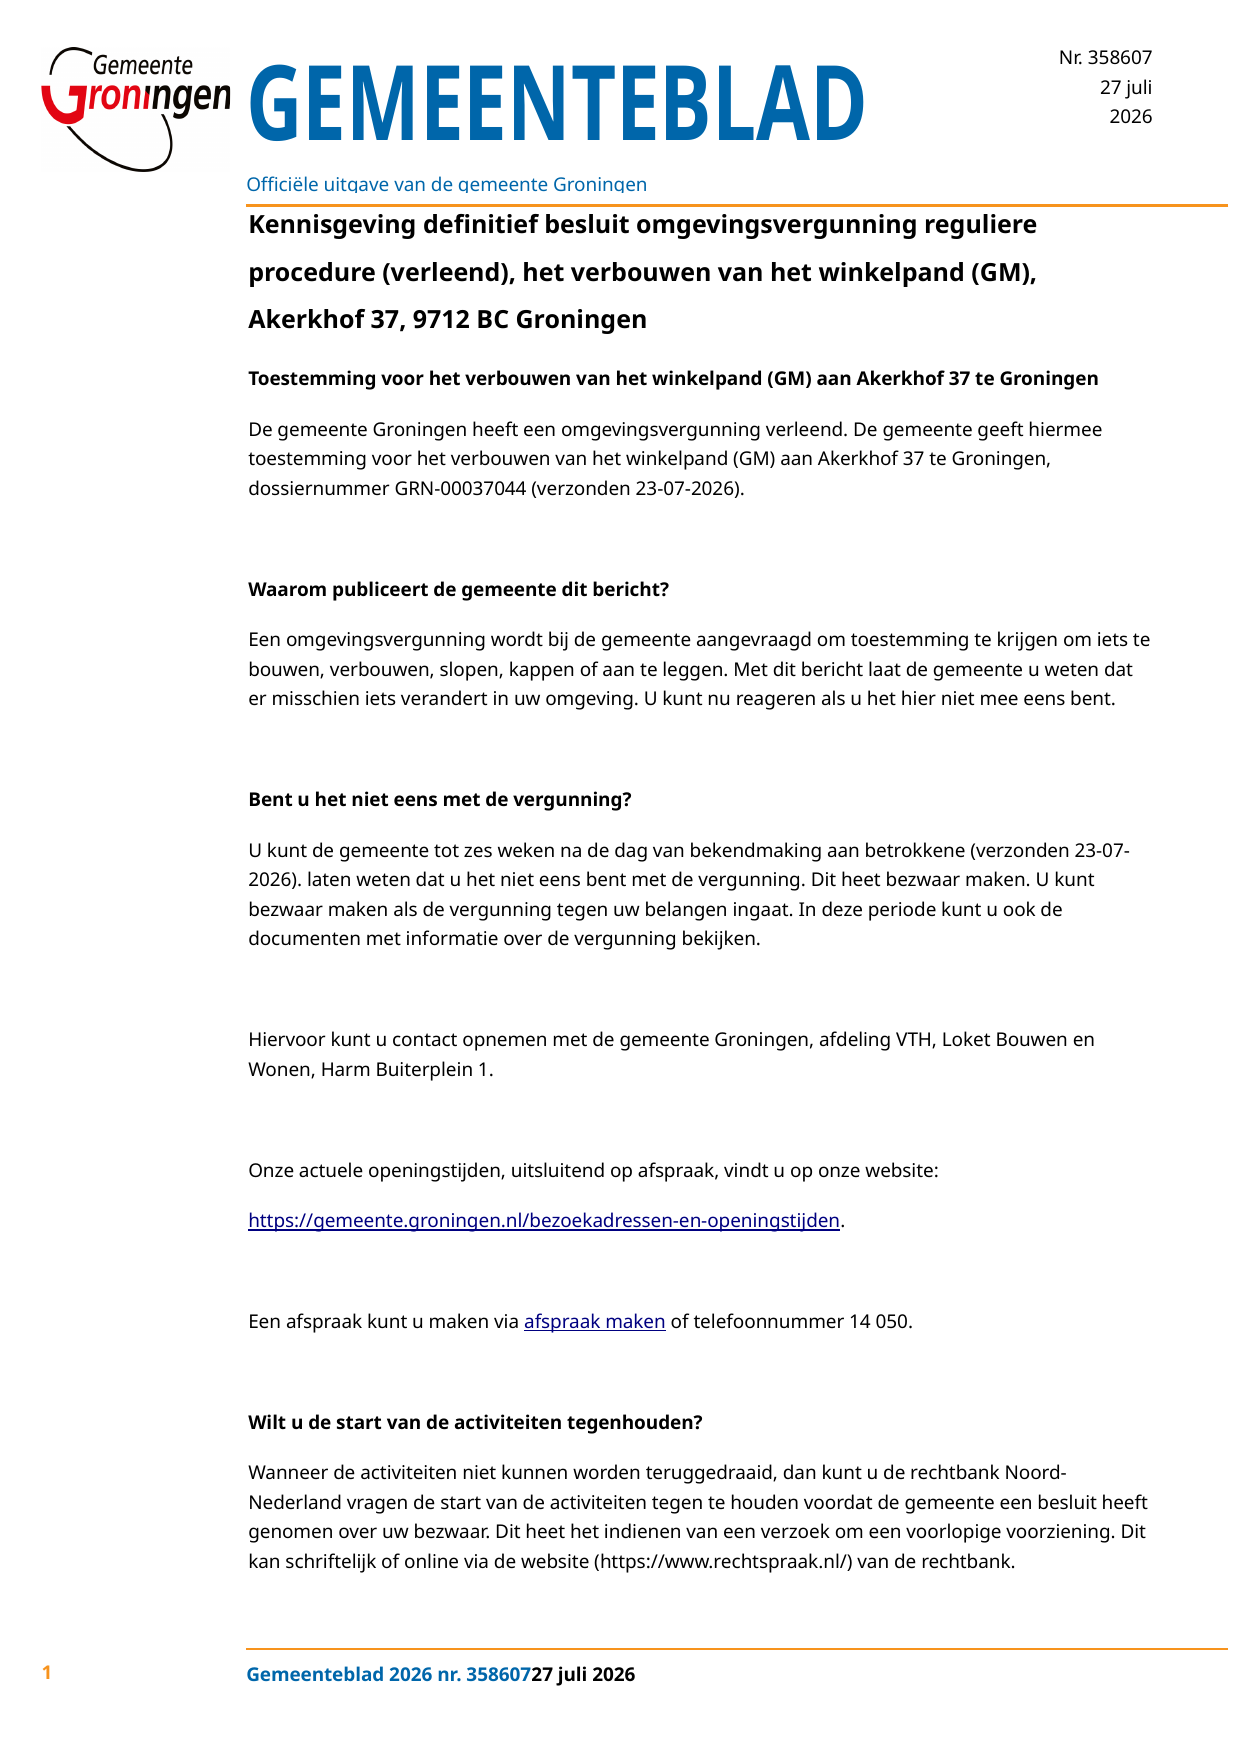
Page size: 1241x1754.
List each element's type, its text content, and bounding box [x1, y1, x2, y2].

text Een afspraak kunt u maken via afspraak maken of telefoonnummer 14 050. [248, 1308, 1152, 1334]
picture [41, 47, 231, 172]
text Wilt u de start van de activiteiten tegenhouden? [248, 1409, 1152, 1434]
text U kunt de gemeente tot zes weken na de dag van bekendmaking aan betrokkene (verzonden 23-07-2026). laten weten dat u het niet eens bent met de vergunning. Dit heet bezwaar maken. U kunt bezwaar maken als de vergunning tegen uw belangen ingaat. In deze periode kunt u ook de documenten met informatie over de vergunning bekijken. [248, 837, 1152, 951]
text Hiervoor kunt u contact opnemen met de gemeente Groningen, afdeling VTH, Loket Bouwen en Wonen, Harm Buiterplein 1. [248, 1026, 1152, 1082]
text Toestemming voor het verbouwen van het winkelpand (GM) aan Akerkhof 37 te Groningen [248, 366, 1152, 391]
text De gemeente Groningen heeft een omgevingsvergunning verleend. De gemeente geeft hiermee toestemming voor het verbouwen van het winkelpand (GM) aan Akerkhof 37 te Groningen, dossiernummer GRN-00037044 (verzonden 23-07-2026). [248, 416, 1152, 501]
text Kennisgeving definitief besluit omgevingsvergunning reguliere procedure (verleend), het verbouwen van het winkelpand (GM), Akerkhof 37, 9712 BC Groningen [248, 207, 1152, 336]
text Waarom publiceert de gemeente dit bericht? [248, 576, 1152, 602]
text https://gemeente.groningen.nl/bezoekadressen-en-openingstijden. [248, 1207, 1152, 1233]
text Wanneer de activiteiten niet kunnen worden teruggedraaid, dan kunt u de rechtbank Noord-Nederland vragen de start van de activiteiten tegen te houden voordat de gemeente een besluit heeft genomen over uw bezwaar. Dit heet het indienen van een verzoek om een voorlopige voorziening. Dit kan schriftelijk of online via de website (https://www.rechtspraak.nl/) van de rechtbank. [248, 1459, 1152, 1574]
text Bent u het niet eens met de vergunning? [248, 786, 1152, 812]
text Een omgevingsvergunning wordt bij de gemeente aangevraagd om toestemming te krijgen om iets te bouwen, verbouwen, slopen, kappen of aan te leggen. Met dit bericht laat de gemeente u weten dat er misschien iets verandert in uw omgeving. U kunt nu reageren als u het hier niet mee eens bent. [248, 626, 1152, 711]
text Onze actuele openingstijden, uitsluitend op afspraak, vindt u op onze website: [248, 1157, 1152, 1182]
